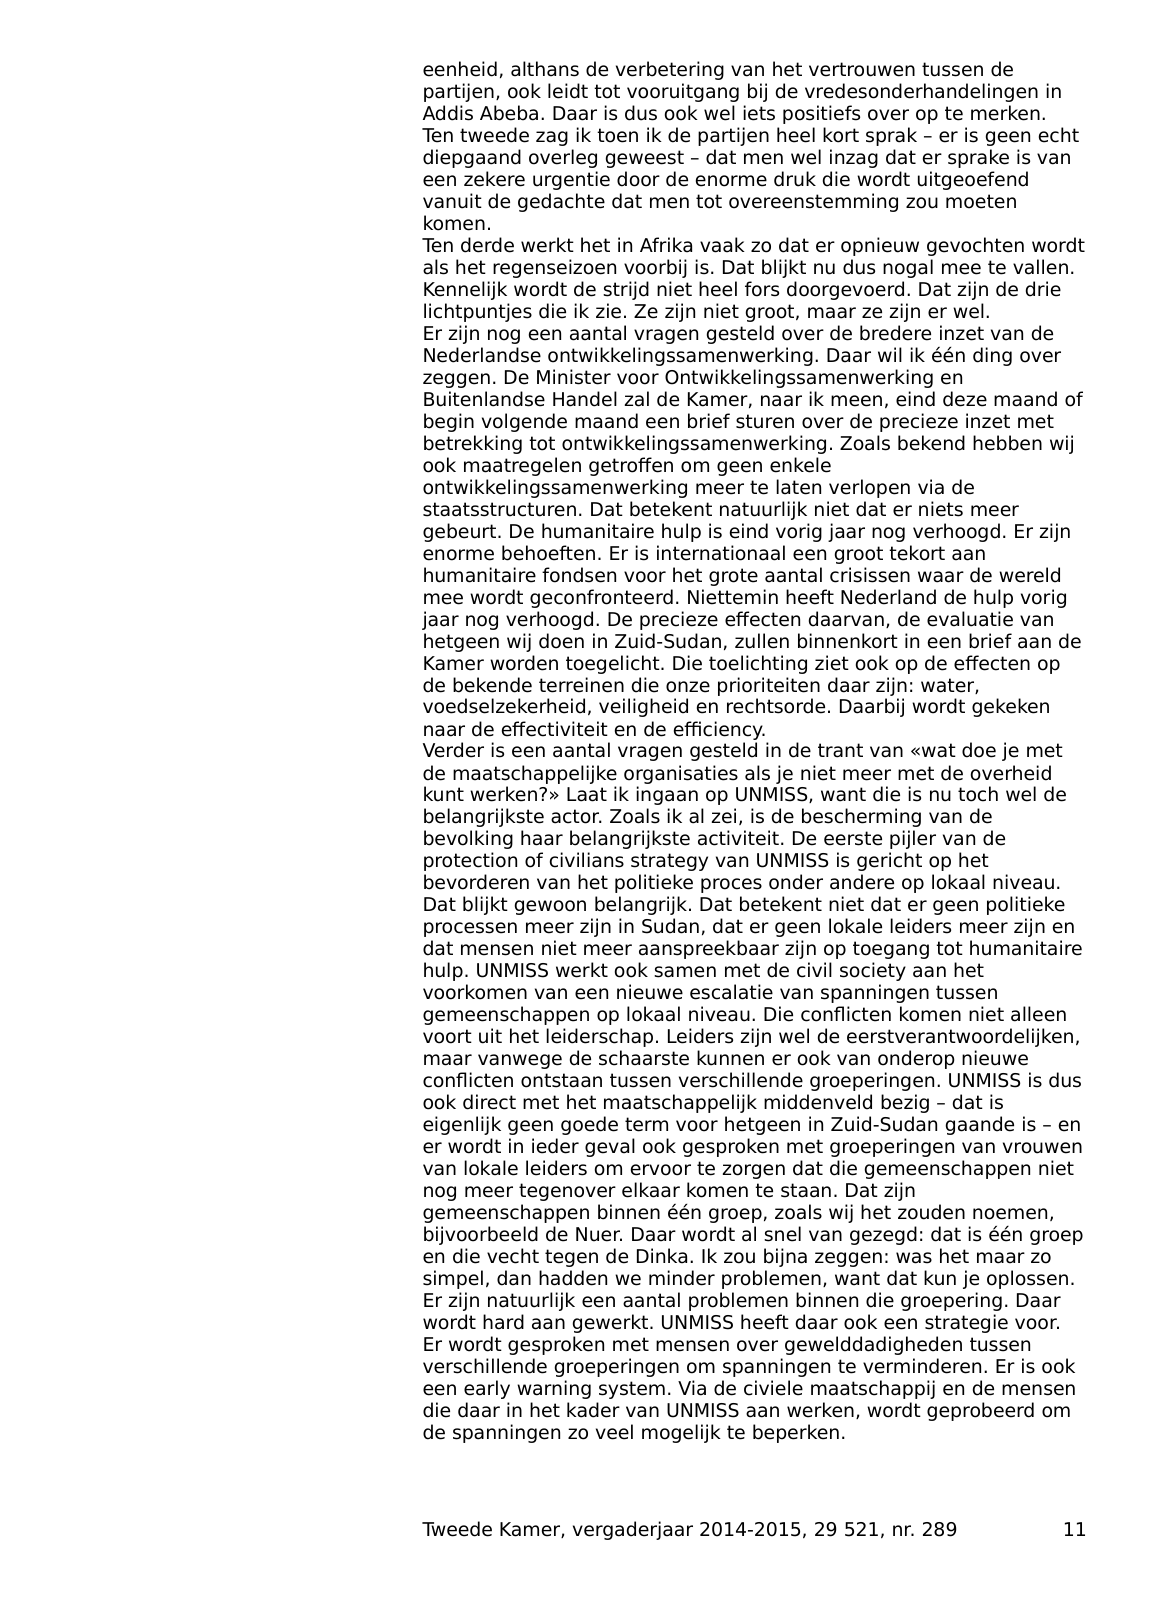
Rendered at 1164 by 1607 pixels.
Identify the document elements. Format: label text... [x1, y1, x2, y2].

text eenheid, althans de verbetering van het vertrouwen tussen de partijen, ook leidt tot vooruitgang bij de vredesonderhandelingen in Addis Abeba. Daar is dus ook wel iets positiefs over op te merken. [422, 59, 1087, 125]
text Verder is een aantal vragen gesteld in de trant van «wat doe je met de maatschappelijke organisaties als je niet meer met de overheid kunt werken?» Laat ik ingaan op UNMISS, want die is nu toch wel de belangrijkste actor. Zoals ik al zei, is de bescherming van de bevolking haar belangrijkste activiteit. De eerste pijler van de protection of civilians strategy van UNMISS is gericht op het bevorderen van het politieke proces onder andere op lokaal niveau. Dat blijkt gewoon belangrijk. Dat betekent niet dat er geen politieke processen meer zijn in Sudan, dat er geen lokale leiders meer zijn en dat mensen niet meer aanspreekbaar zijn op toegang tot humanitaire hulp. UNMISS werkt ook samen met de civil society aan het voorkomen van een nieuwe escalatie van spanningen tussen gemeenschappen op lokaal niveau. Die conflicten komen niet alleen voort uit het leiderschap. Leiders zijn wel de eerstverantwoordelijken, maar vanwege de schaarste kunnen er ook van onderop nieuwe conflicten ontstaan tussen verschillende groeperingen. UNMISS is dus ook direct met het maatschappelijk middenveld bezig – dat is eigenlijk geen goede term voor hetgeen in Zuid-Sudan gaande is – en er wordt in ieder geval ook gesproken met groeperingen van vrouwen van lokale leiders om ervoor te zorgen dat die gemeenschappen niet nog meer tegenover elkaar komen te staan. Dat zijn gemeenschappen binnen één groep, zoals wij het zouden noemen, bijvoorbeeld de Nuer. Daar wordt al snel van gezegd: dat is één groep en die vecht tegen de Dinka. Ik zou bijna zeggen: was het maar zo simpel, dan hadden we minder problemen, want dat kun je oplossen. Er zijn natuurlijk een aantal problemen binnen die groepering. Daar wordt hard aan gewerkt. UNMISS heeft daar ook een strategie voor. Er wordt gesproken met mensen over gewelddadigheden tussen verschillende groeperingen om spanningen te verminderen. Er is ook een early warning system. Via de civiele maatschappij en de mensen die daar in het kader van UNMISS aan werken, wordt geprobeerd om de spanningen zo veel mogelijk te beperken. [422, 740, 1087, 1444]
text Ten tweede zag ik toen ik de partijen heel kort sprak – er is geen echt diepgaand overleg geweest – dat men wel inzag dat er sprake is van een zekere urgentie door de enorme druk die wordt uitgeoefend vanuit de gedachte dat men tot overeenstemming zou moeten komen. [422, 125, 1087, 235]
text Ten derde werkt het in Afrika vaak zo dat er opnieuw gevochten wordt als het regenseizoen voorbij is. Dat blijkt nu dus nogal mee te vallen. Kennelijk wordt de strijd niet heel fors doorgevoerd. Dat zijn de drie lichtpuntjes die ik zie. Ze zijn niet groot, maar ze zijn er wel. [422, 235, 1087, 323]
text Er zijn nog een aantal vragen gesteld over de bredere inzet van de Nederlandse ontwikkelingssamenwerking. Daar wil ik één ding over zeggen. De Minister voor Ontwikkelingssamenwerking en Buitenlandse Handel zal de Kamer, naar ik meen, eind deze maand of begin volgende maand een brief sturen over de precieze inzet met betrekking tot ontwikkelingssamenwerking. Zoals bekend hebben wij ook maatregelen getroffen om geen enkele ontwikkelingssamenwerking meer te laten verlopen via de staatsstructuren. Dat betekent natuurlijk niet dat er niets meer gebeurt. De humanitaire hulp is eind vorig jaar nog verhoogd. Er zijn enorme behoeften. Er is internationaal een groot tekort aan humanitaire fondsen voor het grote aantal crisissen waar de wereld mee wordt geconfronteerd. Niettemin heeft Nederland de hulp vorig jaar nog verhoogd. De precieze effecten daarvan, de evaluatie van hetgeen wij doen in Zuid-Sudan, zullen binnenkort in een brief aan de Kamer worden toegelicht. Die toelichting ziet ook op de effecten op de bekende terreinen die onze prioriteiten daar zijn: water, voedselzekerheid, veiligheid en rechtsorde. Daarbij wordt gekeken naar de effectiviteit en de efficiency. [422, 323, 1087, 740]
